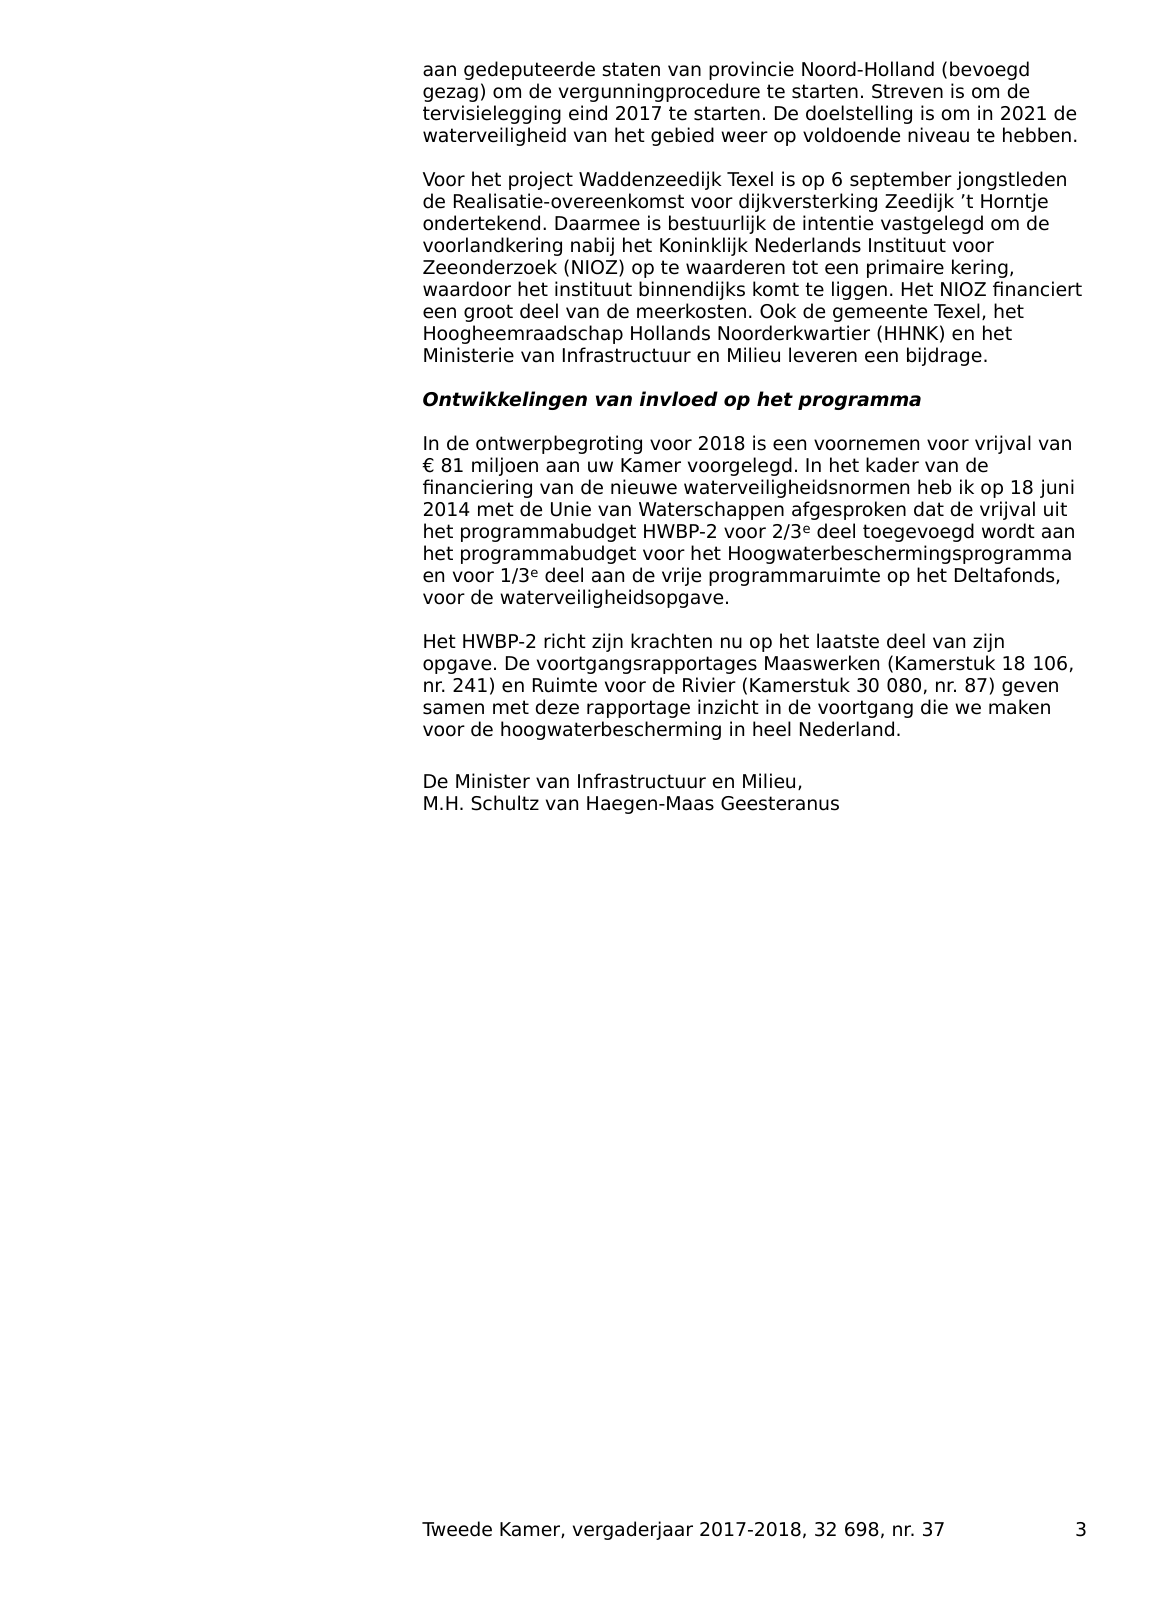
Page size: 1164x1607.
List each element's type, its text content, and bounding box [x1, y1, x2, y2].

text In de ontwerpbegroting voor 2018 is een voornemen voor vrijval van € 81 miljoen aan uw Kamer voorgelegd. In het kader van de financiering van de nieuwe waterveiligheidsnormen heb ik op 18 juni 2014 met de Unie van Waterschappen afgesproken dat de vrijval uit het programmabudget HWBP-2 voor 2/3e deel toegevoegd wordt aan het programmabudget voor het Hoogwaterbeschermingsprogramma en voor 1/3e deel aan de vrije programmaruimte op het Deltafonds, voor de waterveiligheidsopgave. [422, 433, 1087, 609]
subtitle Ontwikkelingen van invloed op het programma [422, 389, 1087, 411]
text Het HWBP-2 richt zijn krachten nu op het laatste deel van zijn opgave. De voortgangsrapportages Maaswerken (Kamerstuk 18 106, nr. 241) en Ruimte voor de Rivier (Kamerstuk 30 080, nr. 87) geven samen met deze rapportage inzicht in de voortgang die we maken voor de hoogwaterbescherming in heel Nederland. [422, 631, 1087, 741]
text aan gedeputeerde staten van provincie Noord-Holland (bevoegd gezag) om de vergunningprocedure te starten. Streven is om de tervisielegging eind 2017 te starten. De doelstelling is om in 2021 de waterveiligheid van het gebied weer op voldoende niveau te hebben. [422, 59, 1087, 147]
text De Minister van Infrastructuur en Milieu, M.H. Schultz van Haegen-Maas Geesteranus [422, 771, 1087, 815]
text Voor het project Waddenzeedijk Texel is op 6 september jongstleden de Realisatie-overeenkomst voor dijkversterking Zeedijk ’t Horntje ondertekend. Daarmee is bestuurlijk de intentie vastgelegd om de voorlandkering nabij het Koninklijk Nederlands Instituut voor Zeeonderzoek (NIOZ) op te waarderen tot een primaire kering, waardoor het instituut binnendijks komt te liggen. Het NIOZ financiert een groot deel van de meerkosten. Ook de gemeente Texel, het Hoogheemraadschap Hollands Noorderkwartier (HHNK) en het Ministerie van Infrastructuur en Milieu leveren een bijdrage. [422, 169, 1087, 367]
